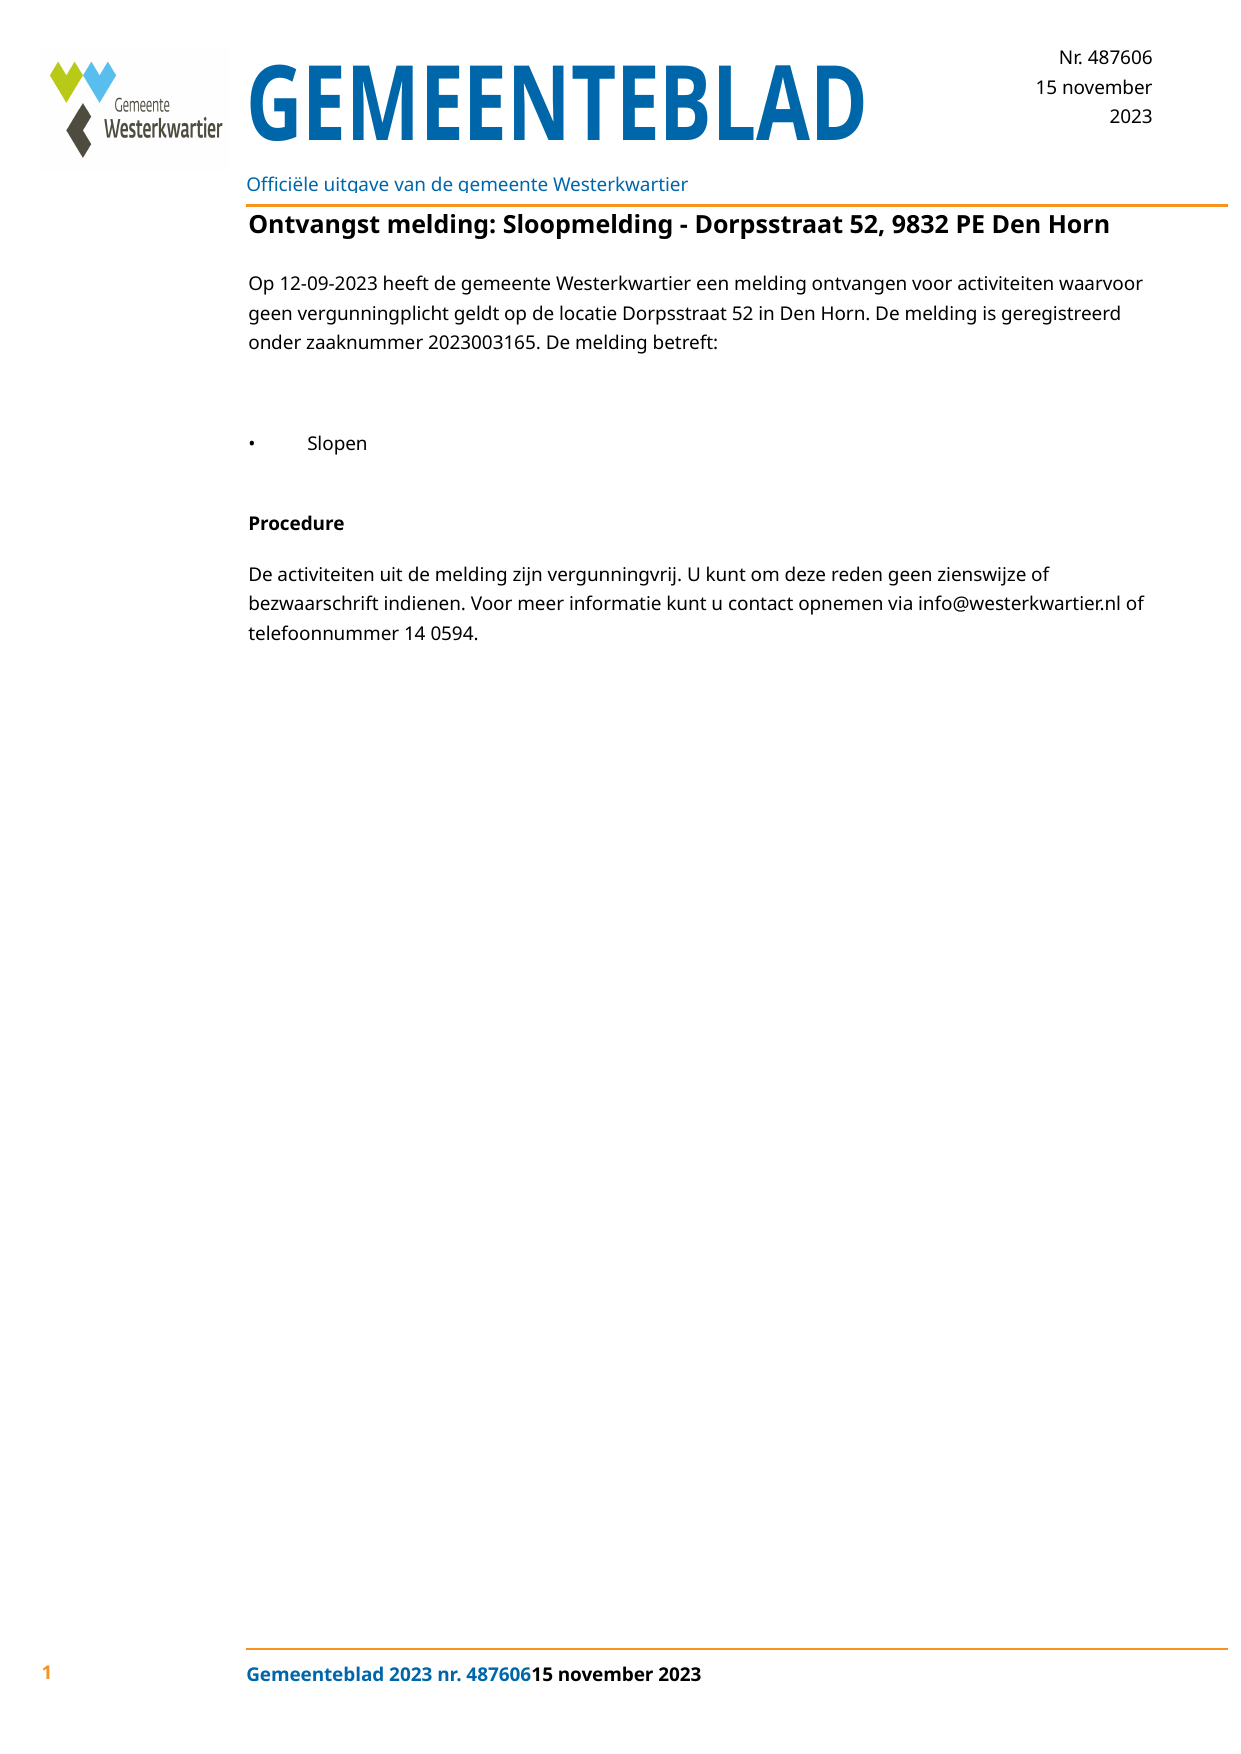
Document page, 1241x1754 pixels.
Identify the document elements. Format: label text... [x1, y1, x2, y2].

text Ontvangst melding: Sloopmelding - Dorpsstraat 52, 9832 PE Den Horn [248, 207, 1152, 241]
picture [41, 47, 231, 172]
list Slopen [248, 430, 1152, 456]
text Procedure [248, 510, 1152, 536]
text Op 12-09-2023 heeft de gemeente Westerkwartier een melding ontvangen voor activiteiten waarvoor geen vergunningplicht geldt op de locatie Dorpsstraat 52 in Den Horn. De melding is geregistreerd onder zaaknummer 2023003165. De melding betreft: [248, 270, 1152, 355]
text De activiteiten uit de melding zijn vergunningvrij. U kunt om deze reden geen zienswijze of bezwaarschrift indienen. Voor meer informatie kunt u contact opnemen via info@westerkwartier.nl of telefoonnummer 14 0594. [248, 561, 1152, 646]
